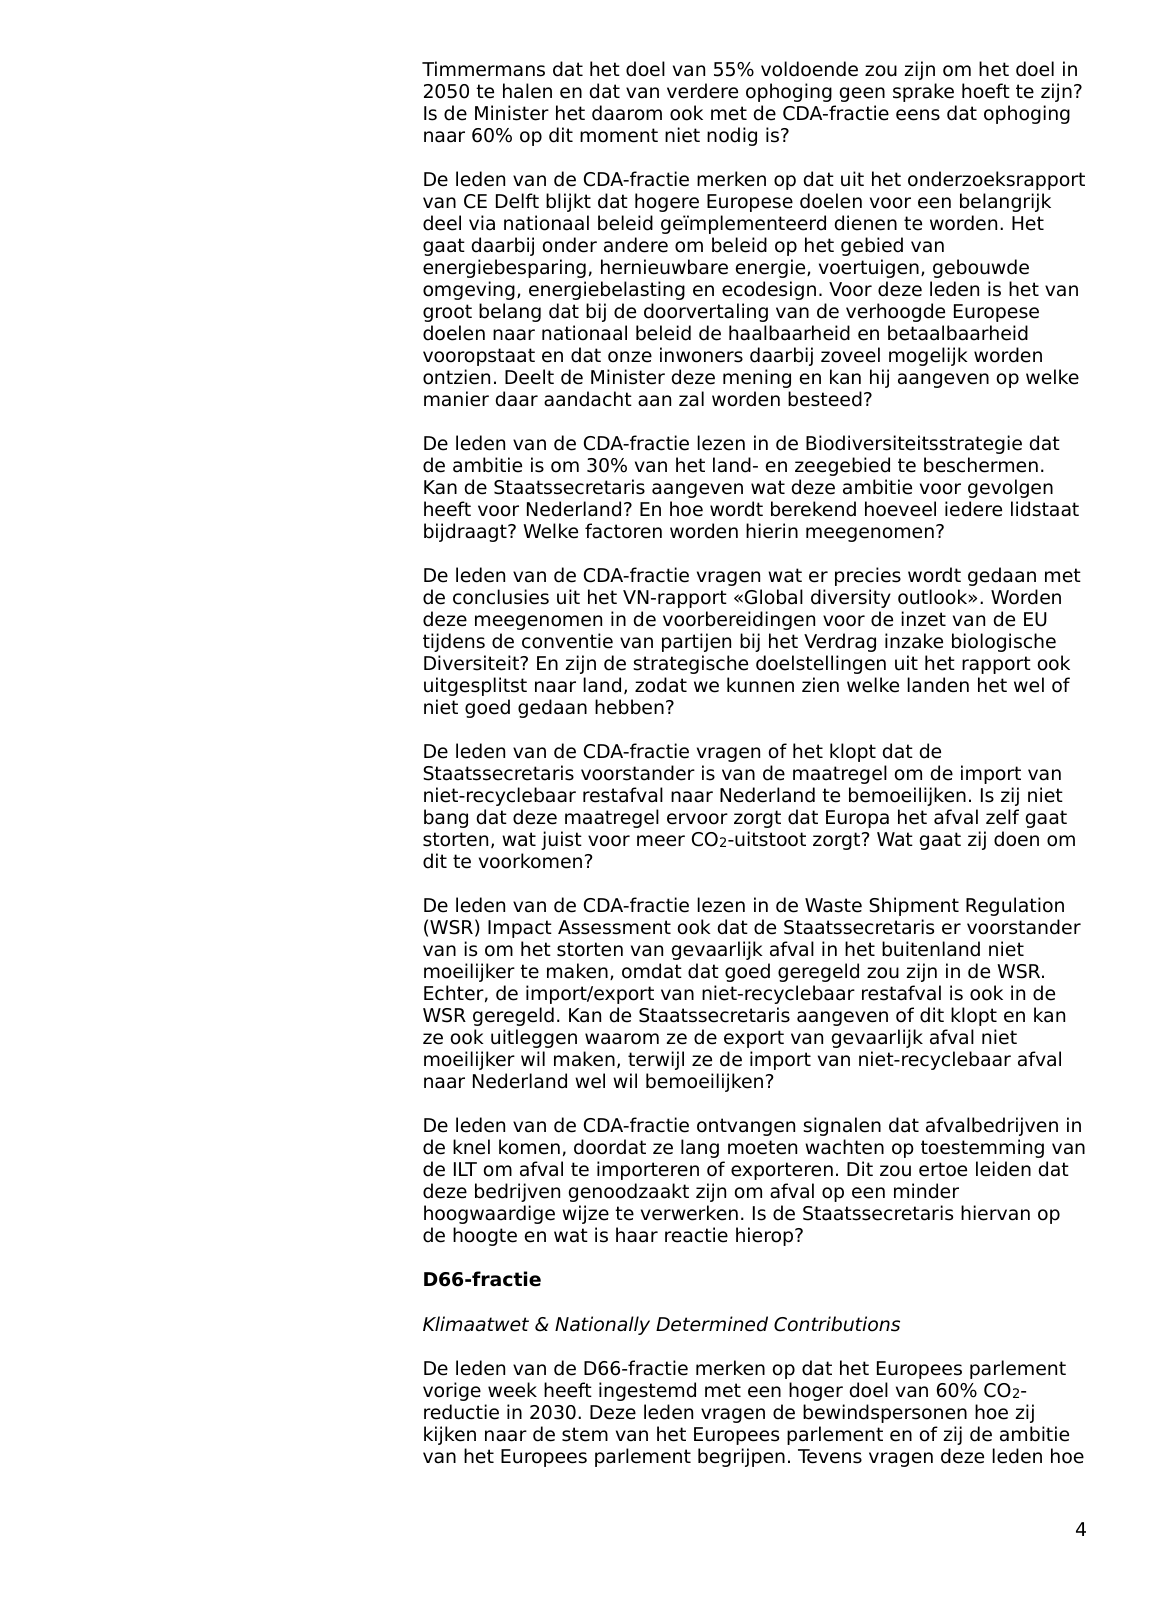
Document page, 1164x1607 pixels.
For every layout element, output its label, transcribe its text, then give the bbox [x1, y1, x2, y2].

subtitle D66-fractie [422, 1269, 1087, 1291]
text De leden van de CDA-fractie lezen in de Biodiversiteitsstrategie dat de ambitie is om 30% van het land- en zeegebied te beschermen. Kan de Staatssecretaris aangeven wat deze ambitie voor gevolgen heeft voor Nederland? En hoe wordt berekend hoeveel iedere lidstaat bijdraagt? Welke factoren worden hierin meegenomen? [422, 433, 1087, 543]
text De leden van de CDA-fractie ontvangen signalen dat afvalbedrijven in de knel komen, doordat ze lang moeten wachten op toestemming van de ILT om afval te importeren of exporteren. Dit zou ertoe leiden dat deze bedrijven genoodzaakt zijn om afval op een minder hoogwaardige wijze te verwerken. Is de Staatssecretaris hiervan op de hoogte en wat is haar reactie hierop? [422, 1115, 1087, 1247]
text De leden van de CDA-fractie merken op dat uit het onderzoeksrapport van CE Delft blijkt dat hogere Europese doelen voor een belangrijk deel via nationaal beleid geïmplementeerd dienen te worden. Het gaat daarbij onder andere om beleid op het gebied van energiebesparing, hernieuwbare energie, voertuigen, gebouwde omgeving, energiebelasting en ecodesign. Voor deze leden is het van groot belang dat bij de doorvertaling van de verhoogde Europese doelen naar nationaal beleid de haalbaarheid en betaalbaarheid vooropstaat en dat onze inwoners daarbij zoveel mogelijk worden ontzien. Deelt de Minister deze mening en kan hij aangeven op welke manier daar aandacht aan zal worden besteed? [422, 169, 1087, 411]
subtitle Klimaatwet & Nationally Determined Contributions [422, 1313, 1087, 1336]
text De leden van de D66-fractie merken op dat het Europees parlement vorige week heeft ingestemd met een hoger doel van 60% CO2-reductie in 2030. Deze leden vragen de bewindspersonen hoe zij kijken naar de stem van het Europees parlement en of zij de ambitie van het Europees parlement begrijpen. Tevens vragen deze leden hoe [422, 1358, 1087, 1468]
text De leden van de CDA-fractie vragen wat er precies wordt gedaan met de conclusies uit het VN-rapport «Global diversity outlook». Worden deze meegenomen in de voorbereidingen voor de inzet van de EU tijdens de conventie van partijen bij het Verdrag inzake biologische Diversiteit? En zijn de strategische doelstellingen uit het rapport ook uitgesplitst naar land, zodat we kunnen zien welke landen het wel of niet goed gedaan hebben? [422, 565, 1087, 719]
text De leden van de CDA-fractie vragen of het klopt dat de Staatssecretaris voorstander is van de maatregel om de import van niet-recyclebaar restafval naar Nederland te bemoeilijken. Is zij niet bang dat deze maatregel ervoor zorgt dat Europa het afval zelf gaat storten, wat juist voor meer CO2-uitstoot zorgt? Wat gaat zij doen om dit te voorkomen? [422, 741, 1087, 873]
text Timmermans dat het doel van 55% voldoende zou zijn om het doel in 2050 te halen en dat van verdere ophoging geen sprake hoeft te zijn? Is de Minister het daarom ook met de CDA-fractie eens dat ophoging naar 60% op dit moment niet nodig is? [422, 59, 1087, 147]
text De leden van de CDA-fractie lezen in de Waste Shipment Regulation (WSR) Impact Assessment ook dat de Staatssecretaris er voorstander van is om het storten van gevaarlijk afval in het buitenland niet moeilijker te maken, omdat dat goed geregeld zou zijn in de WSR. Echter, de import/export van niet-recyclebaar restafval is ook in de WSR geregeld. Kan de Staatssecretaris aangeven of dit klopt en kan ze ook uitleggen waarom ze de export van gevaarlijk afval niet moeilijker wil maken, terwijl ze de import van niet-recyclebaar afval naar Nederland wel wil bemoeilijken? [422, 895, 1087, 1093]
